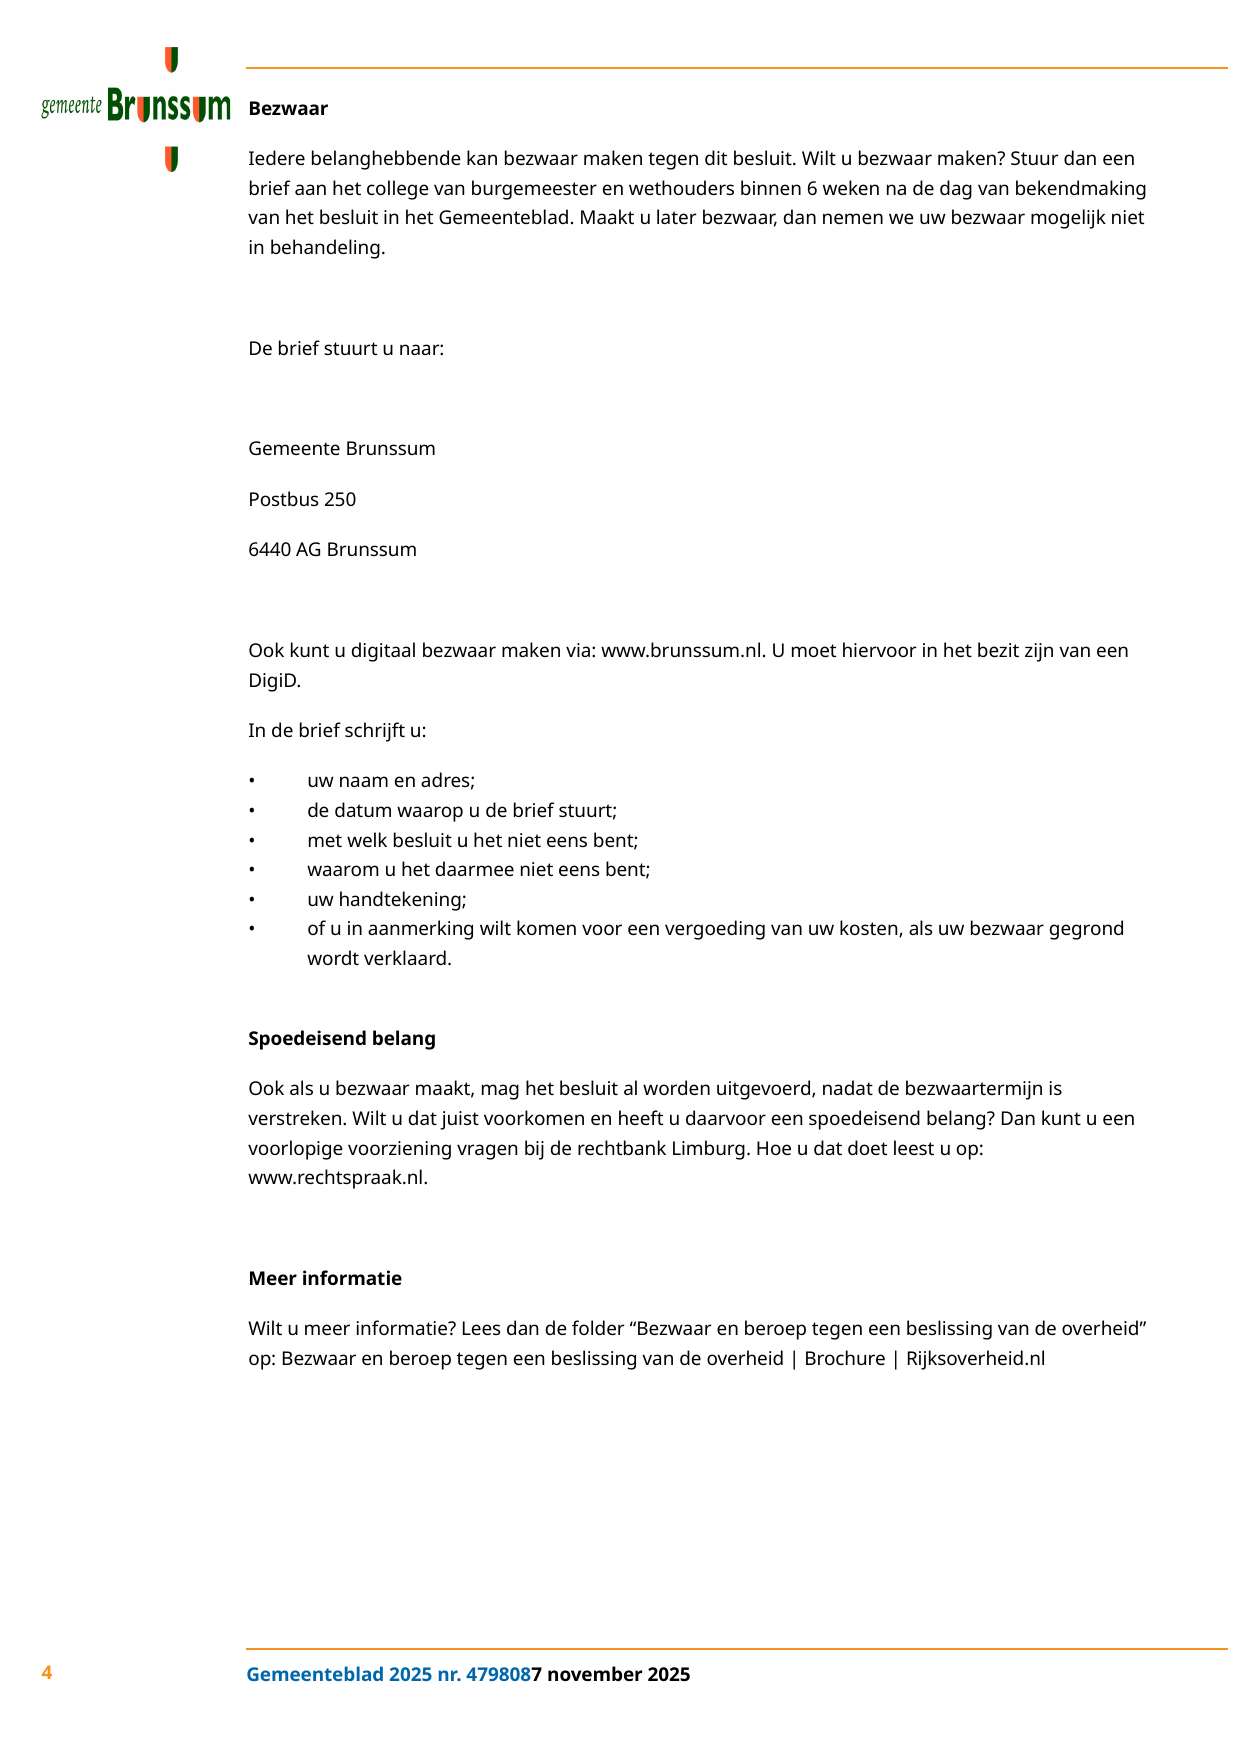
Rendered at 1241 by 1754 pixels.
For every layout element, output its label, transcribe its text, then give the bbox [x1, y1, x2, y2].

list de datum waarop u de brief stuurt; [248, 797, 1152, 823]
text 6440 AG Brunssum [248, 536, 1152, 562]
list uw handtekening; [248, 886, 1152, 912]
list met welk besluit u het niet eens bent; [248, 827, 1152, 853]
text Meer informatie [248, 1265, 1152, 1291]
text Bezwaar [248, 95, 1152, 121]
text Iedere belanghebbende kan bezwaar maken tegen dit besluit. Wilt u bezwaar maken? Stuur dan een brief aan het college van burgemeester en wethouders binnen 6 weken na de dag van bekendmaking van het besluit in het Gemeenteblad. Maakt u later bezwaar, dan nemen we uw bezwaar mogelijk niet in behandeling. [248, 145, 1152, 260]
text De brief stuurt u naar: [248, 335, 1152, 361]
text Ook kunt u digitaal bezwaar maken via: www.brunssum.nl. U moet hiervoor in het bezit zijn van een DigiD. [248, 637, 1152, 693]
text Spoedeisend belang [248, 1025, 1152, 1051]
picture [41, 47, 231, 172]
list of u in aanmerking wilt komen voor een vergoeding van uw kosten, als uw bezwaar gegrond wordt verklaard. [248, 916, 1152, 971]
text Ook als u bezwaar maakt, mag het besluit al worden uitgevoerd, nadat de bezwaartermijn is verstreken. Wilt u dat juist voorkomen en heeft u daarvoor een spoedeisend belang? Dan kunt u een voorlopige voorziening vragen bij de rechtbank Limburg. Hoe u dat doet leest u op: www.rechtspraak.nl. [248, 1076, 1152, 1190]
list waarom u het daarmee niet eens bent; [248, 856, 1152, 882]
text Gemeente Brunssum [248, 436, 1152, 461]
text Wilt u meer informatie? Lees dan de folder “Bezwaar en beroep tegen een beslissing van de overheid” op: Bezwaar en beroep tegen een beslissing van de overheid | Brochure | Rijksoverheid.nl [248, 1316, 1152, 1371]
list uw naam en adres; [248, 768, 1152, 793]
text Postbus 250 [248, 486, 1152, 512]
text In de brief schrijft u: [248, 717, 1152, 743]
